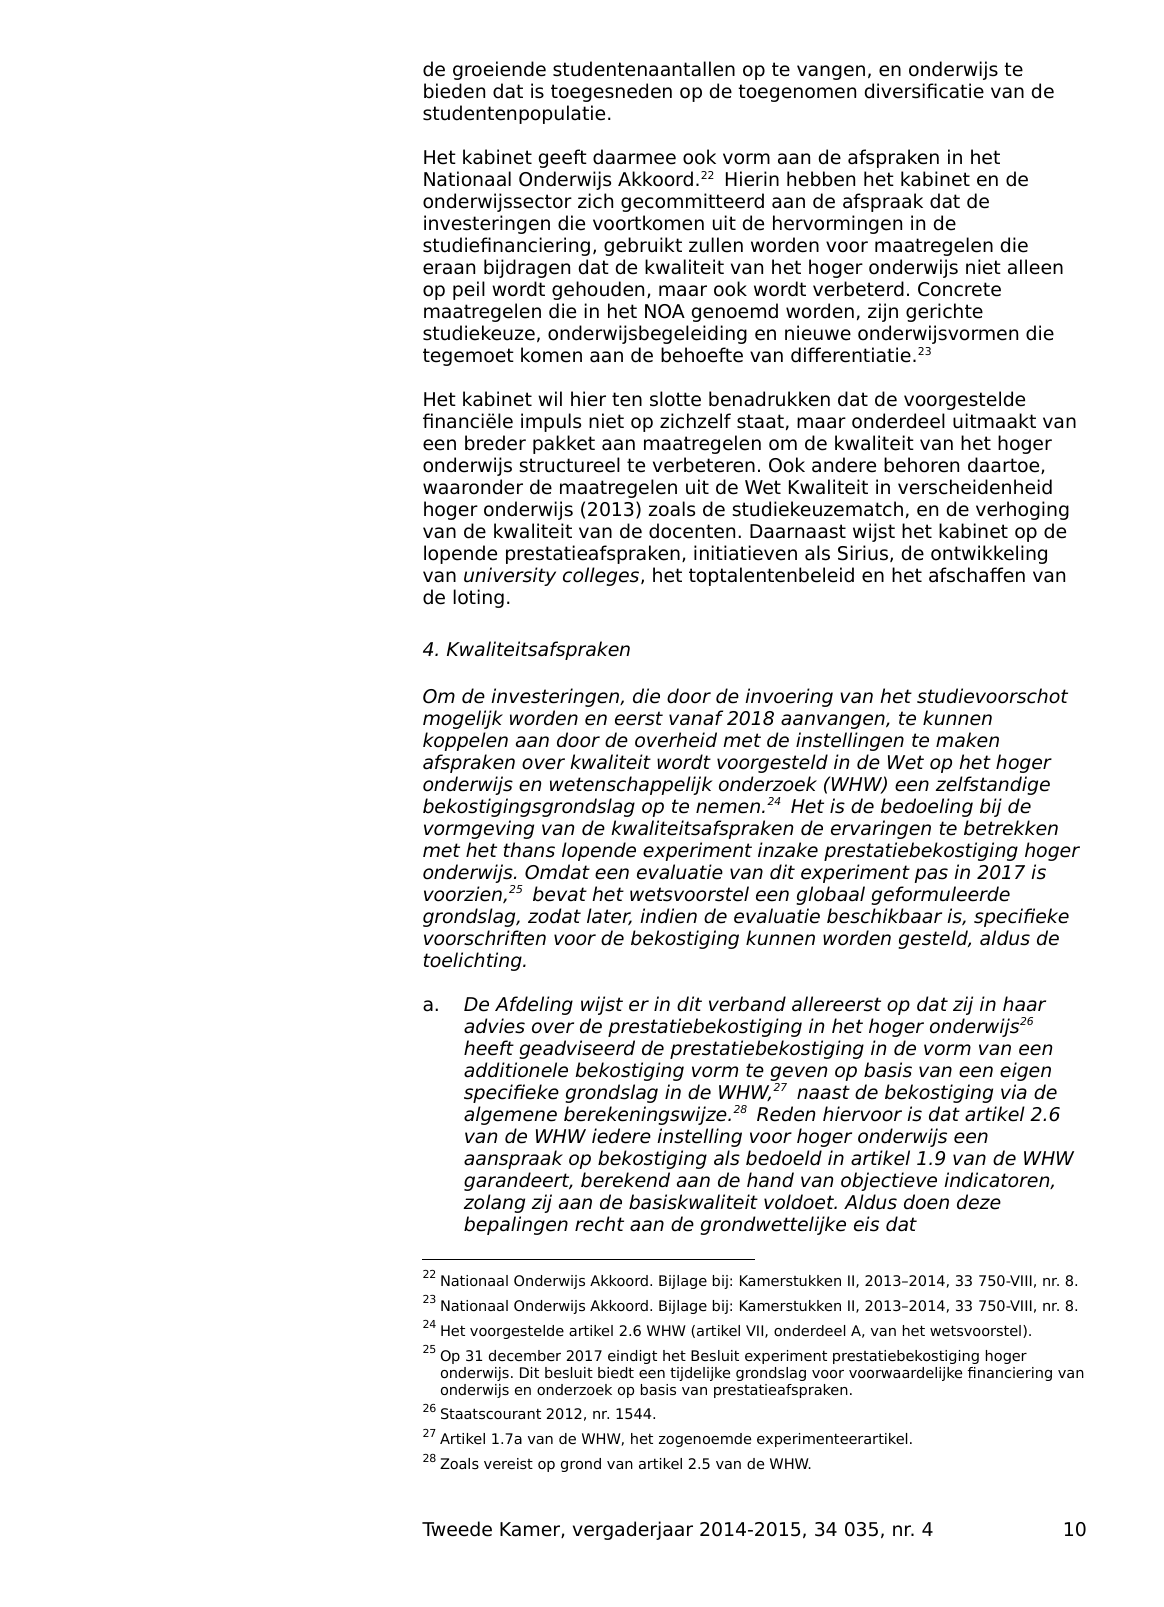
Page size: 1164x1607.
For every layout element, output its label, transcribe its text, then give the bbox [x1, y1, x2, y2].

text Zoals vereist op grond van artikel 2.5 van de WHW. [422, 1452, 1087, 1474]
text Nationaal Onderwijs Akkoord. Bijlage bij: Kamerstukken II, 2013–2014, 33 750-VIII, nr. 8. [422, 1268, 1087, 1291]
text Om de investeringen, die door de invoering van het studievoorschot mogelijk worden en eerst vanaf 2018 aanvangen, te kunnen koppelen aan door de overheid met de instellingen te maken afspraken over kwaliteit wordt voorgesteld in de Wet op het hoger onderwijs en wetenschappelijk onderzoek (WHW) een zelfstandige bekostigingsgrondslag op te nemen. Het is de bedoeling bij de vormgeving van de kwaliteitsafspraken de ervaringen te betrekken met het thans lopende experiment inzake prestatiebekostiging hoger onderwijs. Omdat een evaluatie van dit experiment pas in 2017 is voorzien, bevat het wetsvoorstel een globaal geformuleerde grondslag, zodat later, indien de evaluatie beschikbaar is, specifieke voorschriften voor de bekostiging kunnen worden gesteld, aldus de toelichting. [422, 686, 1087, 972]
subtitle 4. Kwaliteitsafspraken [422, 639, 1087, 661]
text Artikel 1.7a van de WHW, het zogenoemde experimenteerartikel. [422, 1427, 1087, 1449]
text Het kabinet wil hier ten slotte benadrukken dat de voorgestelde financiële impuls niet op zichzelf staat, maar onderdeel uitmaakt van een breder pakket aan maatregelen om de kwaliteit van het hoger onderwijs structureel te verbeteren. Ook andere behoren daartoe, waaronder de maatregelen uit de Wet Kwaliteit in verscheidenheid hoger onderwijs (2013) zoals de studiekeuzematch, en de verhoging van de kwaliteit van de docenten. Daarnaast wijst het kabinet op de lopende prestatieafspraken, initiatieven als Sirius, de ontwikkeling van university colleges, het toptalentenbeleid en het afschaffen van de loting. [422, 389, 1087, 609]
text a. De Afdeling wijst er in dit verband allereerst op dat zij in haar advies over de prestatiebekostiging in het hoger onderwijs heeft geadviseerd de prestatiebekostiging in de vorm van een additionele bekostiging vorm te geven op basis van een eigen specifieke grondslag in de WHW, naast de bekostiging via de algemene berekeningswijze. Reden hiervoor is dat artikel 2.6 van de WHW iedere instelling voor hoger onderwijs een aanspraak op bekostiging als bedoeld in artikel 1.9 van de WHW garandeert, berekend aan de hand van objectieve indicatoren, zolang zij aan de basiskwaliteit voldoet. Aldus doen deze bepalingen recht aan de grondwettelijke eis dat [422, 994, 1087, 1236]
text de groeiende studentenaantallen op te vangen, en onderwijs te bieden dat is toegesneden op de toegenomen diversificatie van de studentenpopulatie. [422, 59, 1087, 125]
text Het kabinet geeft daarmee ook vorm aan de afspraken in het Nationaal Onderwijs Akkoord. Hierin hebben het kabinet en de onderwijssector zich gecommitteerd aan de afspraak dat de investeringen die voortkomen uit de hervormingen in de studiefinanciering, gebruikt zullen worden voor maatregelen die eraan bijdragen dat de kwaliteit van het hoger onderwijs niet alleen op peil wordt gehouden, maar ook wordt verbeterd. Concrete maatregelen die in het NOA genoemd worden, zijn gerichte studiekeuze, onderwijsbegeleiding en nieuwe onderwijsvormen die tegemoet komen aan de behoefte van differentiatie. [422, 147, 1087, 367]
text Nationaal Onderwijs Akkoord. Bijlage bij: Kamerstukken II, 2013–2014, 33 750-VIII, nr. 8. [422, 1293, 1087, 1316]
text Staatscourant 2012, nr. 1544. [422, 1402, 1087, 1424]
text Het voorgestelde artikel 2.6 WHW (artikel VII, onderdeel A, van het wetsvoorstel). [422, 1318, 1087, 1341]
text Op 31 december 2017 eindigt het Besluit experiment prestatiebekostiging hoger onderwijs. Dit besluit biedt een tijdelijke grondslag voor voorwaardelijke financiering van onderwijs en onderzoek op basis van prestatieafspraken. [422, 1343, 1087, 1399]
